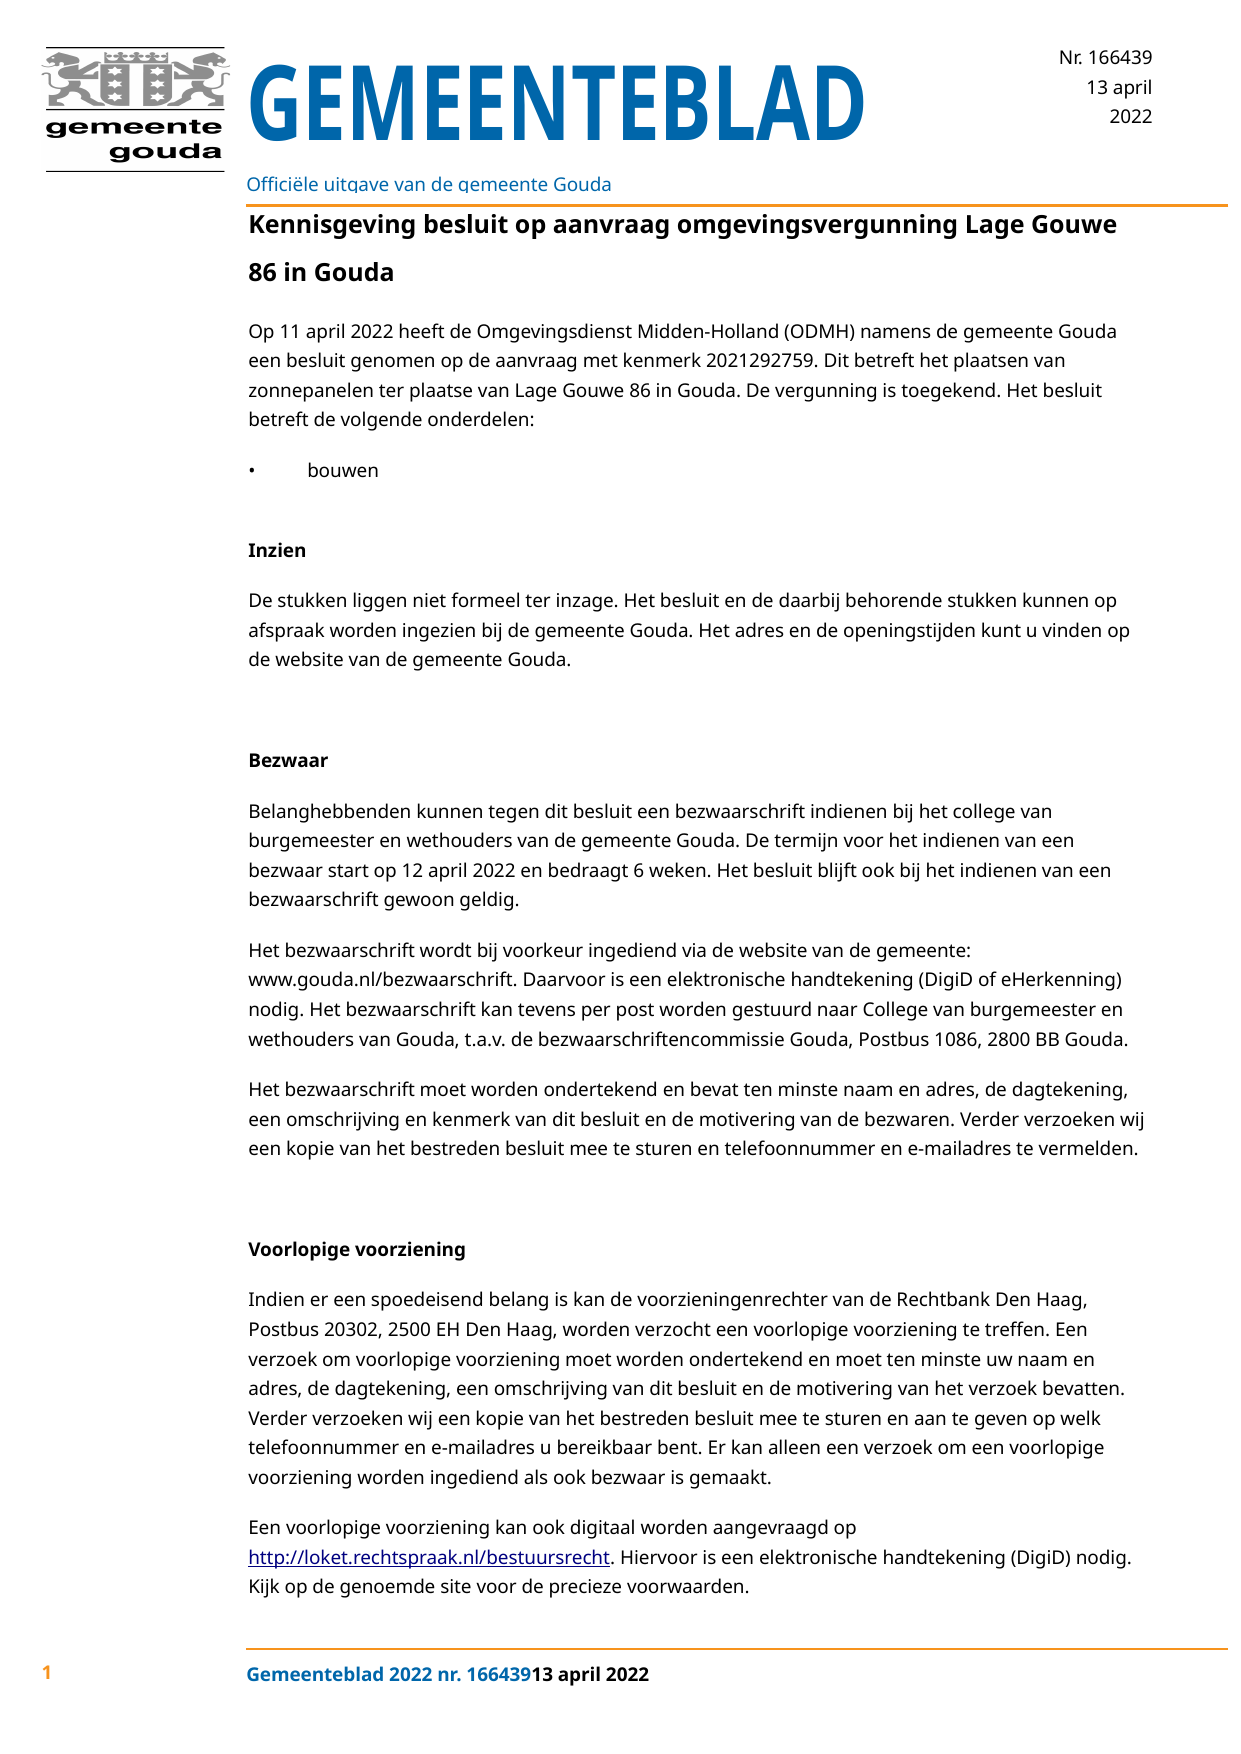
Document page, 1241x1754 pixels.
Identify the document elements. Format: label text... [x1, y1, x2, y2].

text Inzien [248, 537, 1152, 563]
text De stukken liggen niet formeel ter inzage. Het besluit en de daarbij behorende stukken kunnen op afspraak worden ingezien bij de gemeente Gouda. Het adres en de openingstijden kunt u vinden op de website van de gemeente Gouda. [248, 587, 1152, 672]
text Het bezwaarschrift moet worden ondertekend en bevat ten minste naam en adres, de dagtekening, een omschrijving en kenmerk van dit besluit en de motivering van de bezwaren. Verder verzoeken wij een kopie van het bestreden besluit mee te sturen en telefoonnummer en e-mailadres te vermelden. [248, 1076, 1152, 1161]
text Voorlopige voorziening [248, 1236, 1152, 1262]
text Kennisgeving besluit op aanvraag omgevingsvergunning Lage Gouwe 86 in Gouda [248, 207, 1152, 288]
text Het bezwaarschrift wordt bij voorkeur ingediend via de website van de gemeente: www.gouda.nl/bezwaarschrift. Daarvoor is een elektronische handtekening (DigiD of eHerkenning) nodig. Het bezwaarschrift kan tevens per post worden gestuurd naar College van burgemeester en wethouders van Gouda, t.a.v. de bezwaarschriftencommissie Gouda, Postbus 1086, 2800 BB Gouda. [248, 937, 1152, 1052]
text Bezwaar [248, 747, 1152, 773]
picture [41, 47, 231, 172]
text Belanghebbenden kunnen tegen dit besluit een bezwaarschrift indienen bij het college van burgemeester en wethouders van de gemeente Gouda. De termijn voor het indienen van een bezwaar start op 12 april 2022 en bedraagt 6 weken. Het besluit blijft ook bij het indienen van een bezwaarschrift gewoon geldig. [248, 798, 1152, 912]
text Een voorlopige voorziening kan ook digitaal worden aangevraagd op http://loket.rechtspraak.nl/bestuursrecht. Hiervoor is een elektronische handtekening (DigiD) nodig. Kijk op de genoemde site voor de precieze voorwaarden. [248, 1514, 1152, 1599]
list bouwen [248, 457, 1152, 483]
text Indien er een spoedeisend belang is kan de voorzieningenrechter van de Rechtbank Den Haag, Postbus 20302, 2500 EH Den Haag, worden verzocht een voorlopige voorziening te treffen. Een verzoek om voorlopige voorziening moet worden ondertekend en moet ten minste uw naam en adres, de dagtekening, een omschrijving van dit besluit en de motivering van het verzoek bevatten. Verder verzoeken wij een kopie van het bestreden besluit mee te sturen en aan te geven op welk telefoonnummer en e-mailadres u bereikbaar bent. Er kan alleen een verzoek om een voorlopige voorziening worden ingediend als ook bezwaar is gemaakt. [248, 1287, 1152, 1490]
text Op 11 april 2022 heeft de Omgevingsdienst Midden-Holland (ODMH) namens de gemeente Gouda een besluit genomen op de aanvraag met kenmerk 2021292759. Dit betreft het plaatsen van zonnepanelen ter plaatse van Lage Gouwe 86 in Gouda. De vergunning is toegekend. Het besluit betreft de volgende onderdelen: [248, 318, 1152, 432]
